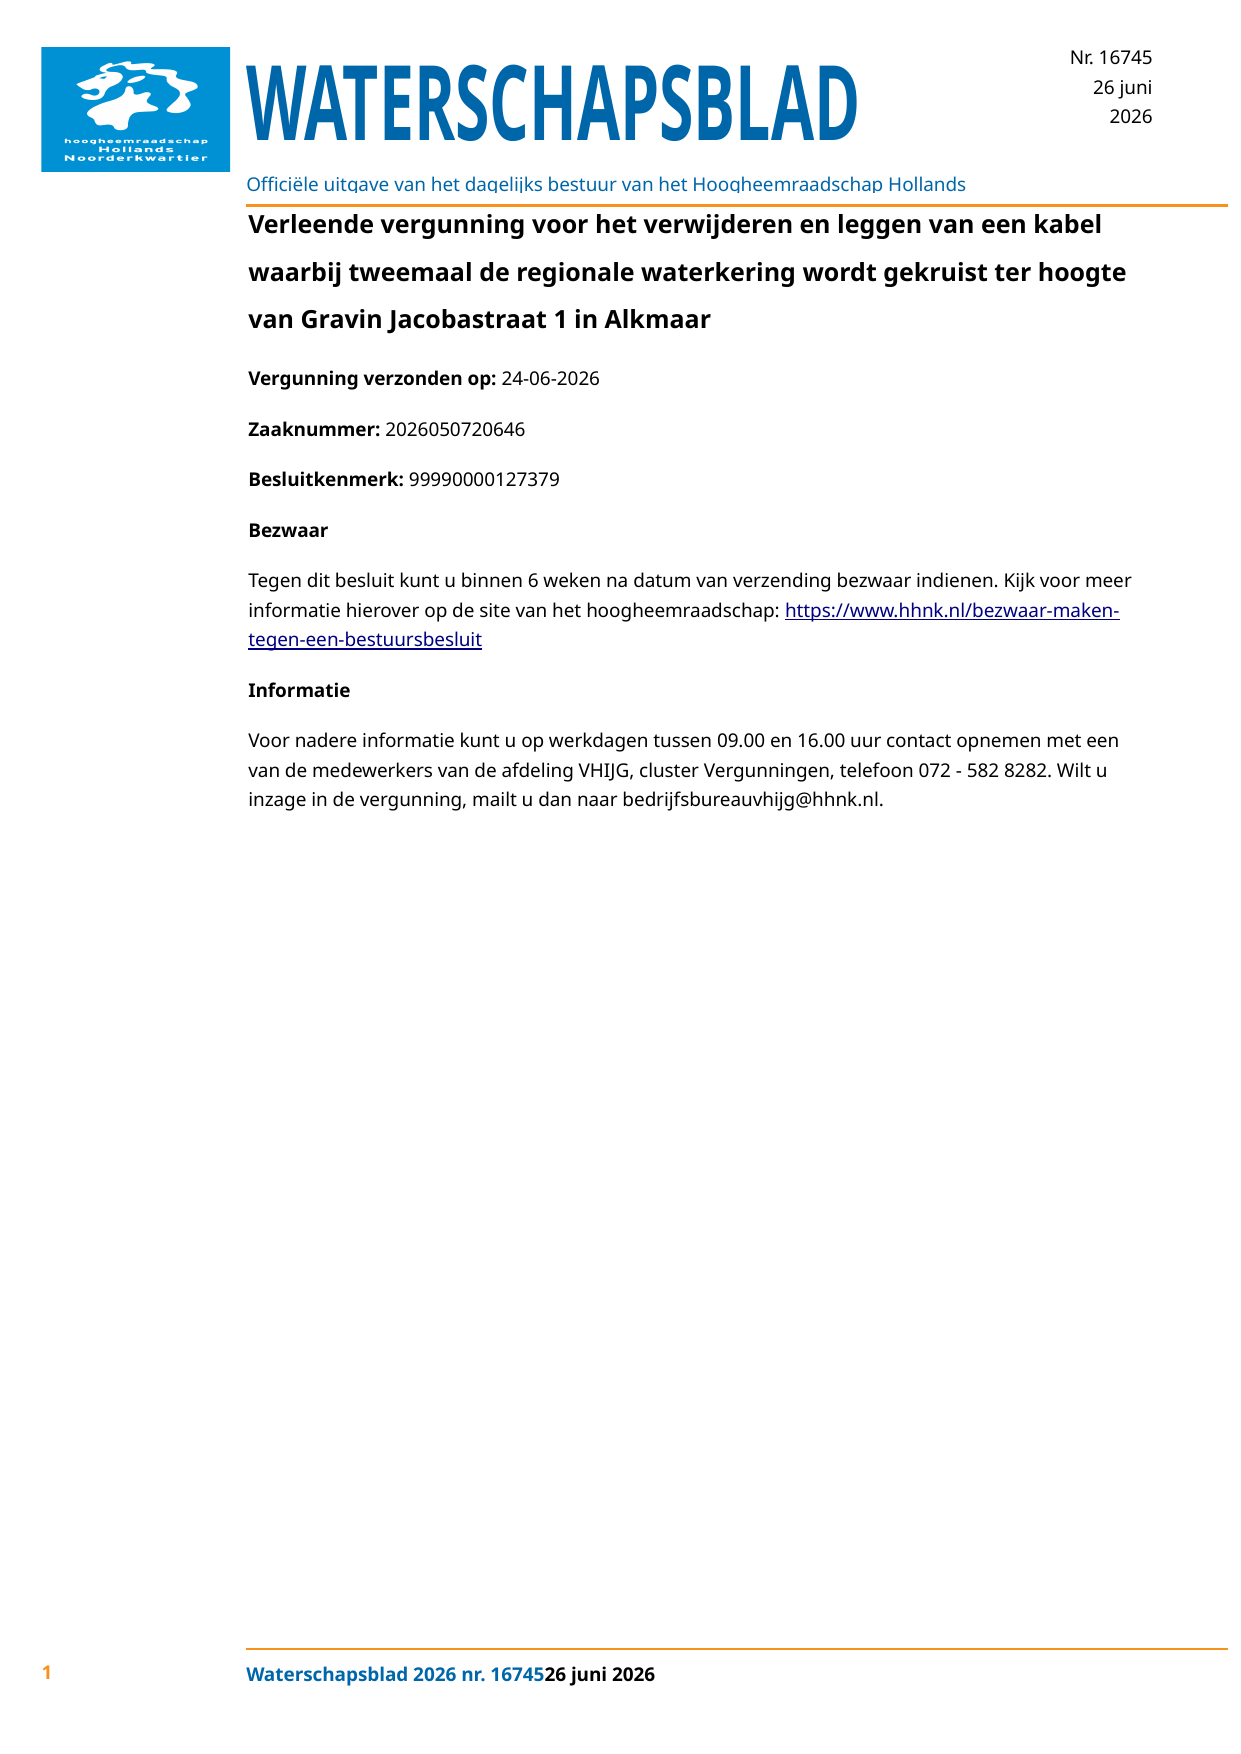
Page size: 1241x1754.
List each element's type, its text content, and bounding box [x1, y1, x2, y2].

picture [78, 64, 122, 99]
picture [118, 62, 197, 112]
text Informatie [248, 677, 1152, 702]
picture [129, 76, 144, 82]
picture [88, 87, 157, 130]
text Bezwaar [248, 517, 1152, 542]
text Zaaknummer: 2026050720646 [248, 416, 1152, 442]
text Voor nadere informatie kunt u op werkdagen tussen 09.00 en 16.00 uur contact opnemen met een van de medewerkers van de afdeling VHIJG, cluster Vergunningen, telefoon 072 - 582 8282. Wilt u inzage in de vergunning, mailt u dan naar bedrijfsbureauvhijg@hhnk.nl. [248, 727, 1152, 812]
text Tegen dit besluit kunt u binnen 6 weken na datum van verzending bezwaar indienen. Kijk voor meer informatie hierover op de site van het hoogheemraadschap: https://www.hhnk.nl/bezwaar-maken-tegen-een-bestuursbesluit [248, 567, 1152, 652]
text Besluitkenmerk: 99990000127379 [248, 466, 1152, 492]
text Vergunning verzonden op: 24-06-2026 [248, 366, 1152, 391]
text Verleende vergunning voor het verwijderen en leggen van een kabel waarbij tweemaal de regionale waterkering wordt gekruist ter hoogte van Gravin Jacobastraat 1 in Alkmaar [248, 207, 1152, 336]
